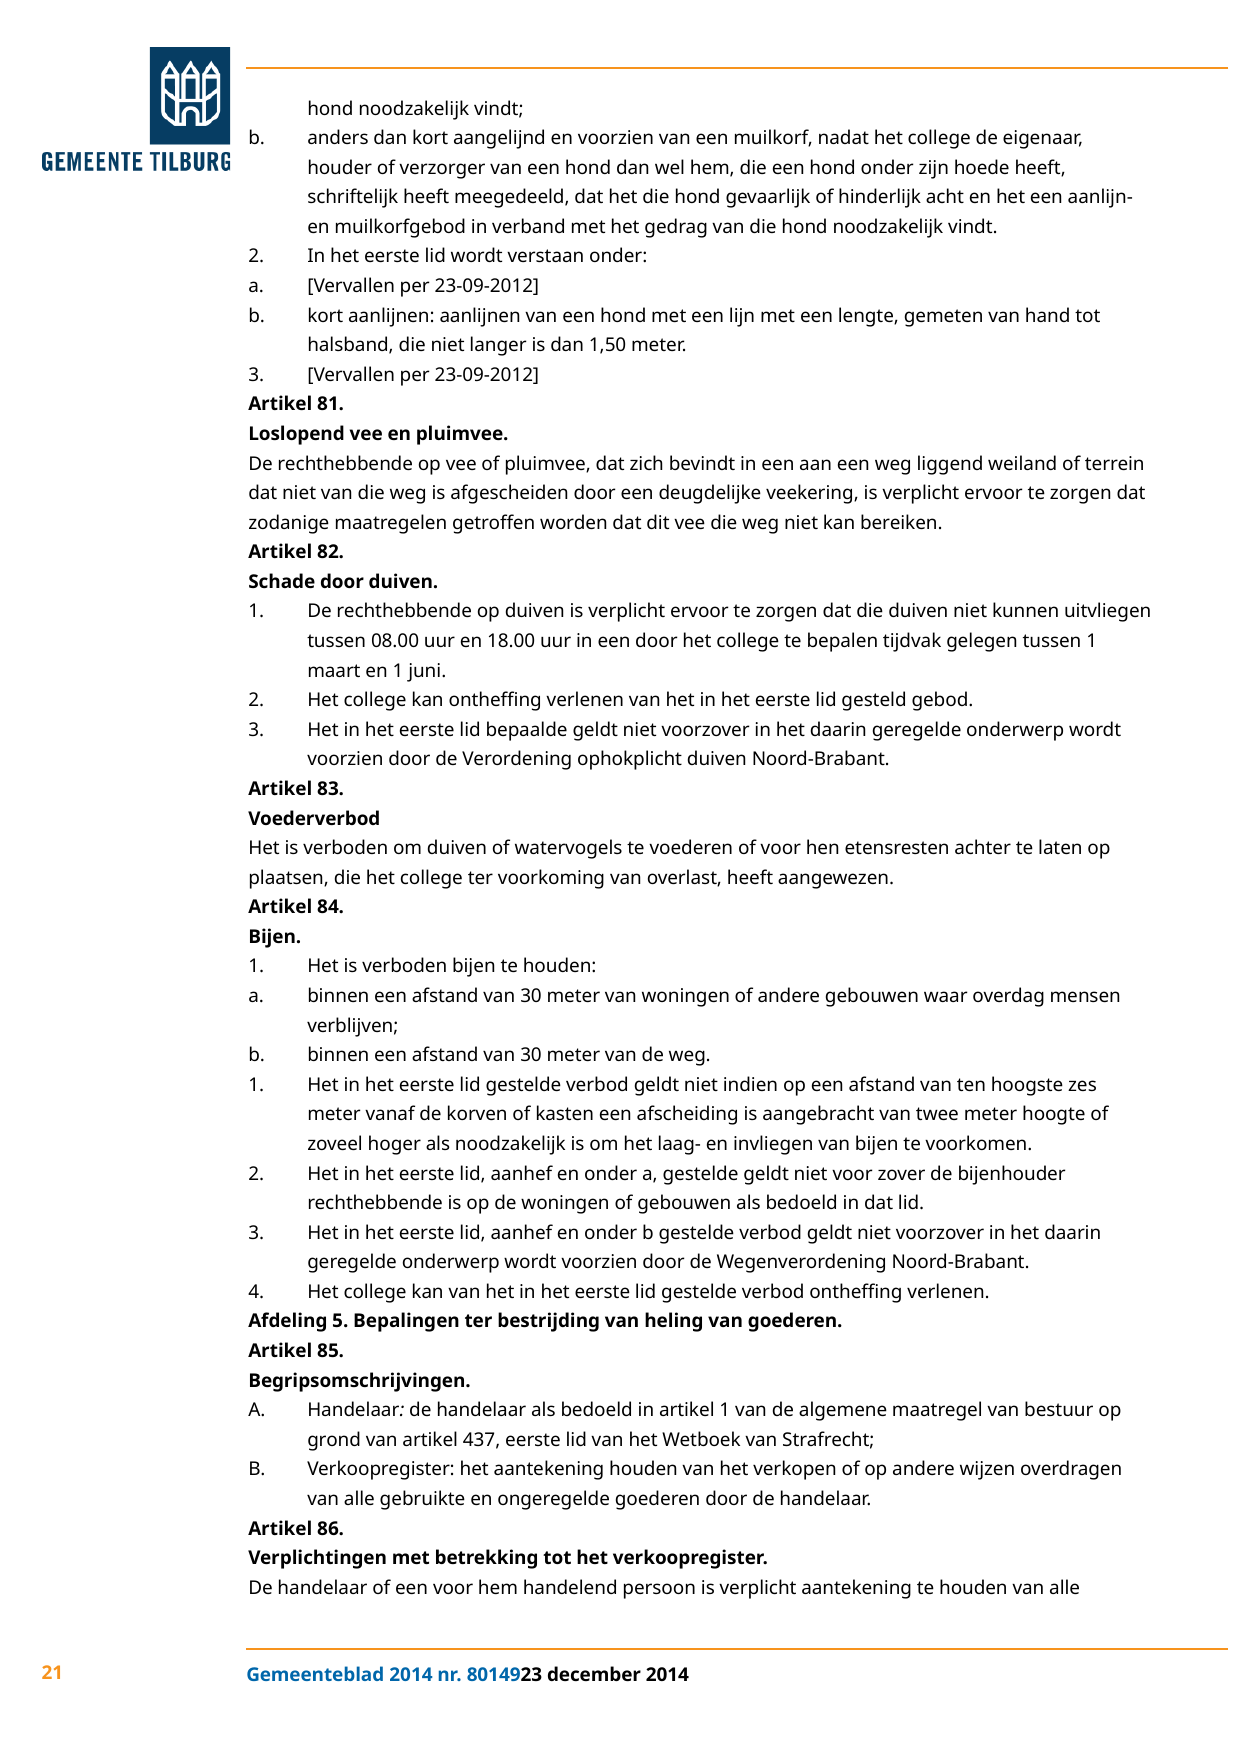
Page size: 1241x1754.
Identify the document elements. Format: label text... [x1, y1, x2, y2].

text Artikel 84. [248, 893, 1152, 919]
list Het is verboden bijen te houden: [248, 953, 1152, 978]
list binnen een afstand van 30 meter van woningen of andere gebouwen waar overdag mensen verblijven; [248, 982, 1152, 1038]
text Artikel 86. [248, 1515, 1152, 1541]
text Het is verboden om duiven of watervogels te voederen of voor hen etensresten achter te laten op plaatsen, die het college ter voorkoming van overlast, heeft aangewezen. [248, 834, 1152, 890]
list [Vervallen per 23-09-2012] [248, 272, 1152, 298]
text Voederverbod [248, 805, 1152, 831]
text Verplichtingen met betrekking tot het verkoopregister. [248, 1544, 1152, 1570]
list Het college kan van het in het eerste lid gestelde verbod ontheffing verlenen. [248, 1278, 1152, 1304]
list hond noodzakelijk vindt; [248, 95, 1152, 121]
text Artikel 82. [248, 538, 1152, 564]
list In het eerste lid wordt verstaan onder: [248, 243, 1152, 268]
text Artikel 85. [248, 1337, 1152, 1363]
list [Vervallen per 23-09-2012] [248, 361, 1152, 387]
list Handelaar: de handelaar als bedoeld in artikel 1 van de algemene maatregel van bestuur op grond van artikel 437, eerste lid van het Wetboek van Strafrecht; [248, 1396, 1152, 1452]
text De handelaar of een voor hem handelend persoon is verplicht aantekening te houden van alle [248, 1574, 1152, 1600]
text Begripsomschrijvingen. [248, 1367, 1152, 1393]
list anders dan kort aangelijnd en voorzien van een muilkorf, nadat het college de eigenaar, houder of verzorger van een hond dan wel hem, die een hond onder zijn hoede heeft, schriftelijk heeft meegedeeld, dat het die hond gevaarlijk of hinderlijk acht en het een aanlijn- en muilkorfgebod in verband met het gedrag van die hond noodzakelijk vindt. [248, 124, 1152, 239]
list binnen een afstand van 30 meter van de weg. [248, 1041, 1152, 1067]
text Schade door duiven. [248, 568, 1152, 594]
text De rechthebbende op vee of pluimvee, dat zich bevindt in een aan een weg liggend weiland of terrein dat niet van die weg is afgescheiden door een deugdelijke veekering, is verplicht ervoor te zorgen dat zodanige maatregelen getroffen worden dat dit vee die weg niet kan bereiken. [248, 450, 1152, 535]
list Het in het eerste lid, aanhef en onder a, gestelde geldt niet voor zover de bijenhouder rechthebbende is op de woningen of gebouwen als bedoeld in dat lid. [248, 1160, 1152, 1215]
text Loslopend vee en pluimvee. [248, 420, 1152, 446]
text Afdeling 5. Bepalingen ter bestrijding van heling van goederen. [248, 1308, 1152, 1333]
list Het in het eerste lid gestelde verbod geldt niet indien op een afstand van ten hoogste zes meter vanaf de korven of kasten een afscheiding is aangebracht van twee meter hoogte of zoveel hoger als noodzakelijk is om het laag- en invliegen van bijen te voorkomen. [248, 1071, 1152, 1156]
text Bijen. [248, 923, 1152, 949]
picture [41, 47, 231, 172]
text Artikel 81. [248, 391, 1152, 416]
list Het in het eerste lid bepaalde geldt niet voorzover in het daarin geregelde onderwerp wordt voorzien door de Verordening ophokplicht duiven Noord-Brabant. [248, 716, 1152, 771]
list De rechthebbende op duiven is verplicht ervoor te zorgen dat die duiven niet kunnen uitvliegen tussen 08.00 uur en 18.00 uur in een door het college te bepalen tijdvak gelegen tussen 1 maart en 1 juni. [248, 598, 1152, 683]
list Het college kan ontheffing verlenen van het in het eerste lid gesteld gebod. [248, 686, 1152, 712]
list kort aanlijnen: aanlijnen van een hond met een lijn met een lengte, gemeten van hand tot halsband, die niet langer is dan 1,50 meter. [248, 302, 1152, 357]
text Artikel 83. [248, 775, 1152, 801]
list Het in het eerste lid, aanhef en onder b gestelde verbod geldt niet voorzover in het daarin geregelde onderwerp wordt voorzien door de Wegenverordening Noord-Brabant. [248, 1219, 1152, 1274]
list Verkoopregister: het aantekening houden van het verkopen of op andere wijzen overdragen van alle gebruikte en ongeregelde goederen door de handelaar. [248, 1456, 1152, 1511]
